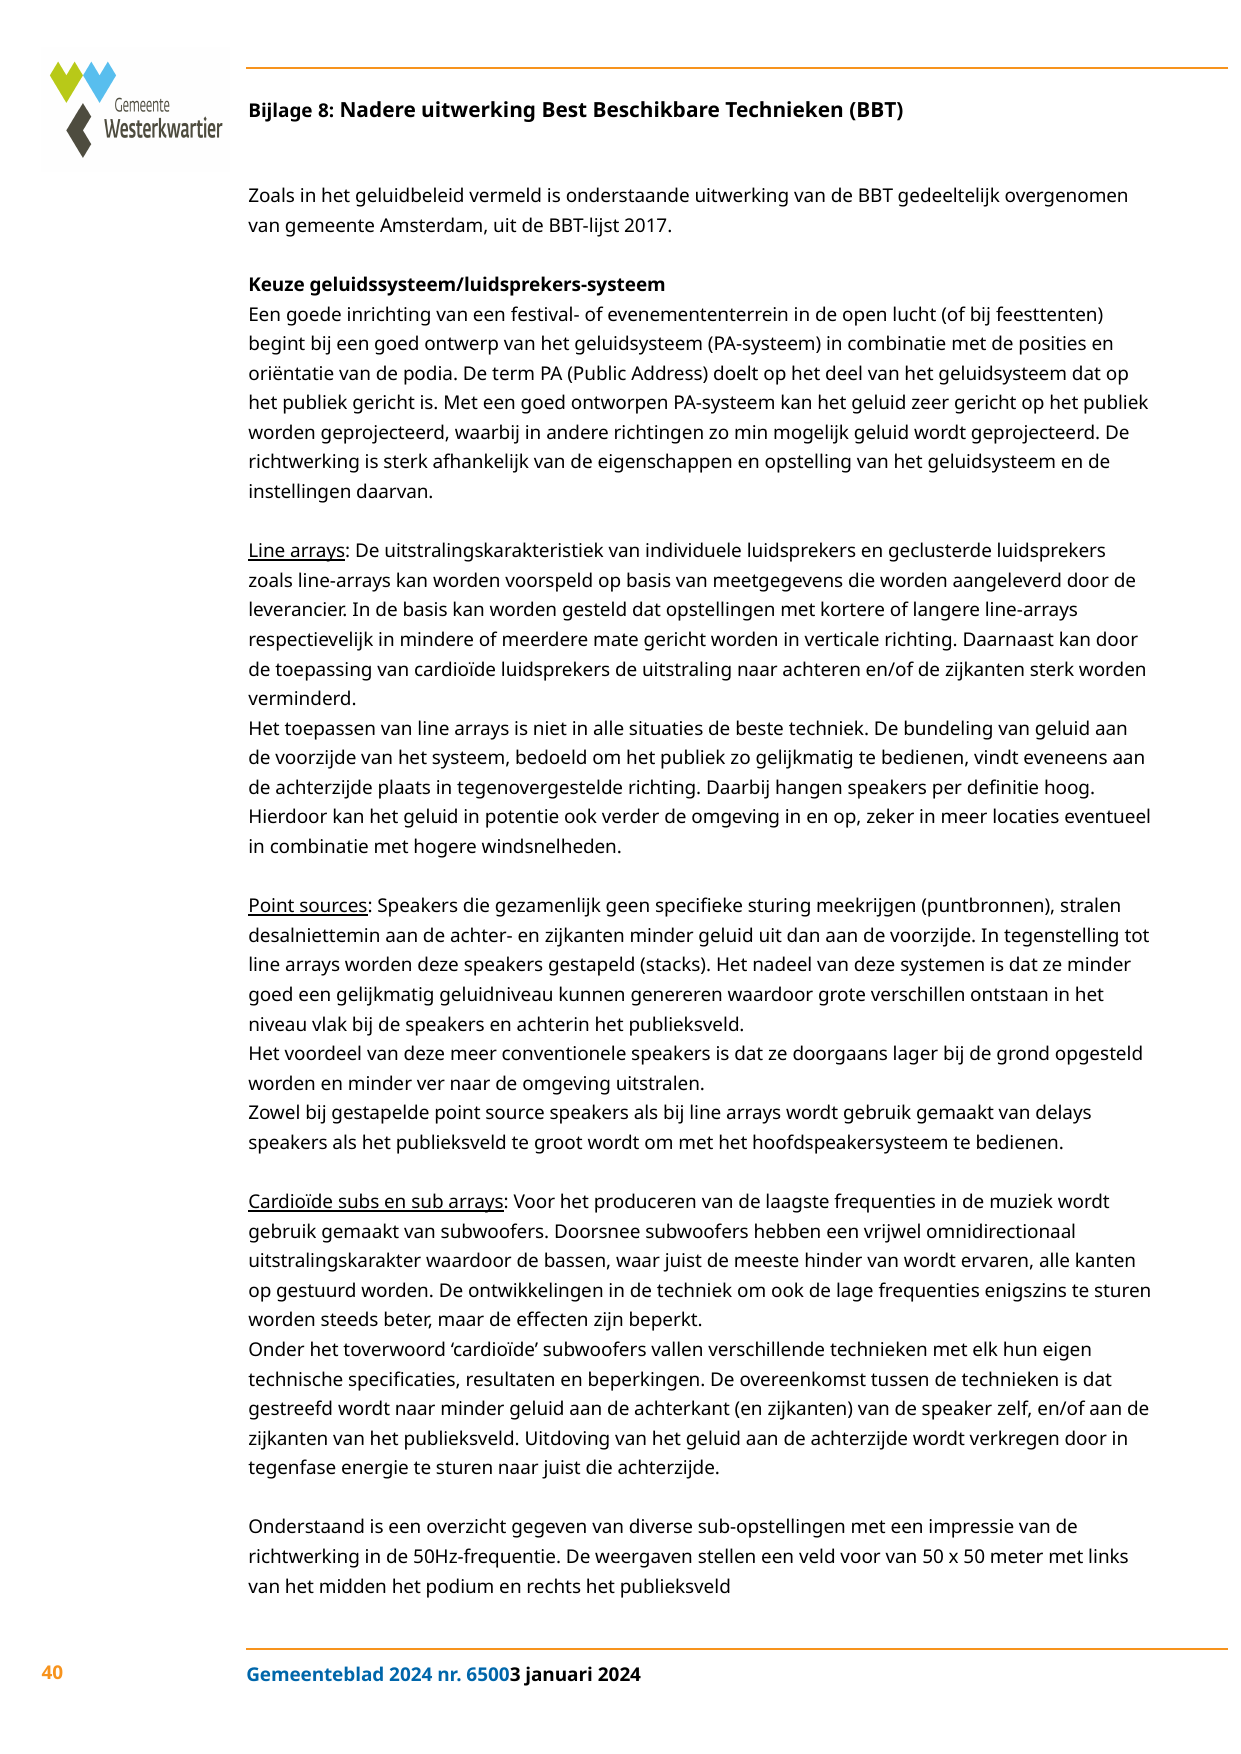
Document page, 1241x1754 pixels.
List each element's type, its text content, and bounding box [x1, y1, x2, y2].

picture [41, 47, 231, 172]
text Line arrays: De uitstralingskarakteristiek van individuele luidsprekers en geclusterde luidsprekers zoals line-arrays kan worden voorspeld op basis van meetgegevens die worden aangeleverd door de leverancier. In de basis kan worden gesteld dat opstellingen met kortere of langere line-arrays respectievelijk in mindere of meerdere mate gericht worden in verticale richting. Daarnaast kan door de toepassing van cardioïde luidsprekers de uitstraling naar achteren en/of de zijkanten sterk worden verminderd. [248, 537, 1152, 711]
text Het voordeel van deze meer conventionele speakers is dat ze doorgaans lager bij de grond opgesteld worden en minder ver naar de omgeving uitstralen. [248, 1040, 1152, 1096]
text Point sources: Speakers die gezamenlijk geen specifieke sturing meekrijgen (puntbronnen), stralen desalniettemin aan de achter- en zijkanten minder geluid uit dan aan de voorzijde. In tegenstelling tot line arrays worden deze speakers gestapeld (stacks). Het nadeel van deze systemen is dat ze minder goed een gelijkmatig geluidniveau kunnen genereren waardoor grote verschillen ontstaan in het niveau vlak bij de speakers en achterin het publieksveld. [248, 892, 1152, 1037]
text Keuze geluidssysteem/luidsprekers-systeem [248, 271, 1152, 297]
text Bijlage 8: Nadere uitwerking Best Beschikbare Technieken (BBT) [248, 95, 1152, 123]
text Cardioïde subs en sub arrays: Voor het produceren van de laagste frequenties in de muziek wordt gebruik gemaakt van subwoofers. Doorsnee subwoofers hebben een vrijwel omnidirectionaal uitstralingskarakter waardoor de bassen, waar juist de meeste hinder van wordt ervaren, alle kanten op gestuurd worden. De ontwikkelingen in de techniek om ook de lage frequenties enigszins te sturen worden steeds beter, maar de effecten zijn beperkt. [248, 1188, 1152, 1332]
text Het toepassen van line arrays is niet in alle situaties de beste techniek. De bundeling van geluid aan de voorzijde van het systeem, bedoeld om het publiek zo gelijkmatig te bedienen, vindt eveneens aan de achterzijde plaats in tegenovergestelde richting. Daarbij hangen speakers per definitie hoog. Hierdoor kan het geluid in potentie ook verder de omgeving in en op, zeker in meer locaties eventueel in combinatie met hogere windsnelheden. [248, 715, 1152, 859]
text Een goede inrichting van een festival- of evenemententerrein in de open lucht (of bij feesttenten) begint bij een goed ontwerp van het geluidsysteem (PA-systeem) in combinatie met de posities en oriëntatie van de podia. De term PA (Public Address) doelt op het deel van het geluidsysteem dat op het publiek gericht is. Met een goed ontworpen PA-systeem kan het geluid zeer gericht op het publiek worden geprojecteerd, waarbij in andere richtingen zo min mogelijk geluid wordt geprojecteerd. De richtwerking is sterk afhankelijk van de eigenschappen en opstelling van het geluidsysteem en de instellingen daarvan. [248, 301, 1152, 504]
text Zowel bij gestapelde point source speakers als bij line arrays wordt gebruik gemaakt van delays speakers als het publieksveld te groot wordt om met het hoofdspeakersysteem te bedienen. [248, 1099, 1152, 1155]
text Zoals in het geluidbeleid vermeld is onderstaande uitwerking van de BBT gedeeltelijk overgenomen van gemeente Amsterdam, uit de BBT-lijst 2017. [248, 182, 1152, 238]
text Onder het toverwoord ‘cardioïde’ subwoofers vallen verschillende technieken met elk hun eigen technische specificaties, resultaten en beperkingen. De overeenkomst tussen de technieken is dat gestreefd wordt naar minder geluid aan de achterkant (en zijkanten) van de speaker zelf, en/of aan de zijkanten van het publieksveld. Uitdoving van het geluid aan de achterzijde wordt verkregen door in tegenfase energie te sturen naar juist die achterzijde. [248, 1336, 1152, 1480]
text Onderstaand is een overzicht gegeven van diverse sub-opstellingen met een impressie van de richtwerking in de 50Hz-frequentie. De weergaven stellen een veld voor van 50 x 50 meter met links van het midden het podium en rechts het publieksveld [248, 1514, 1152, 1599]
